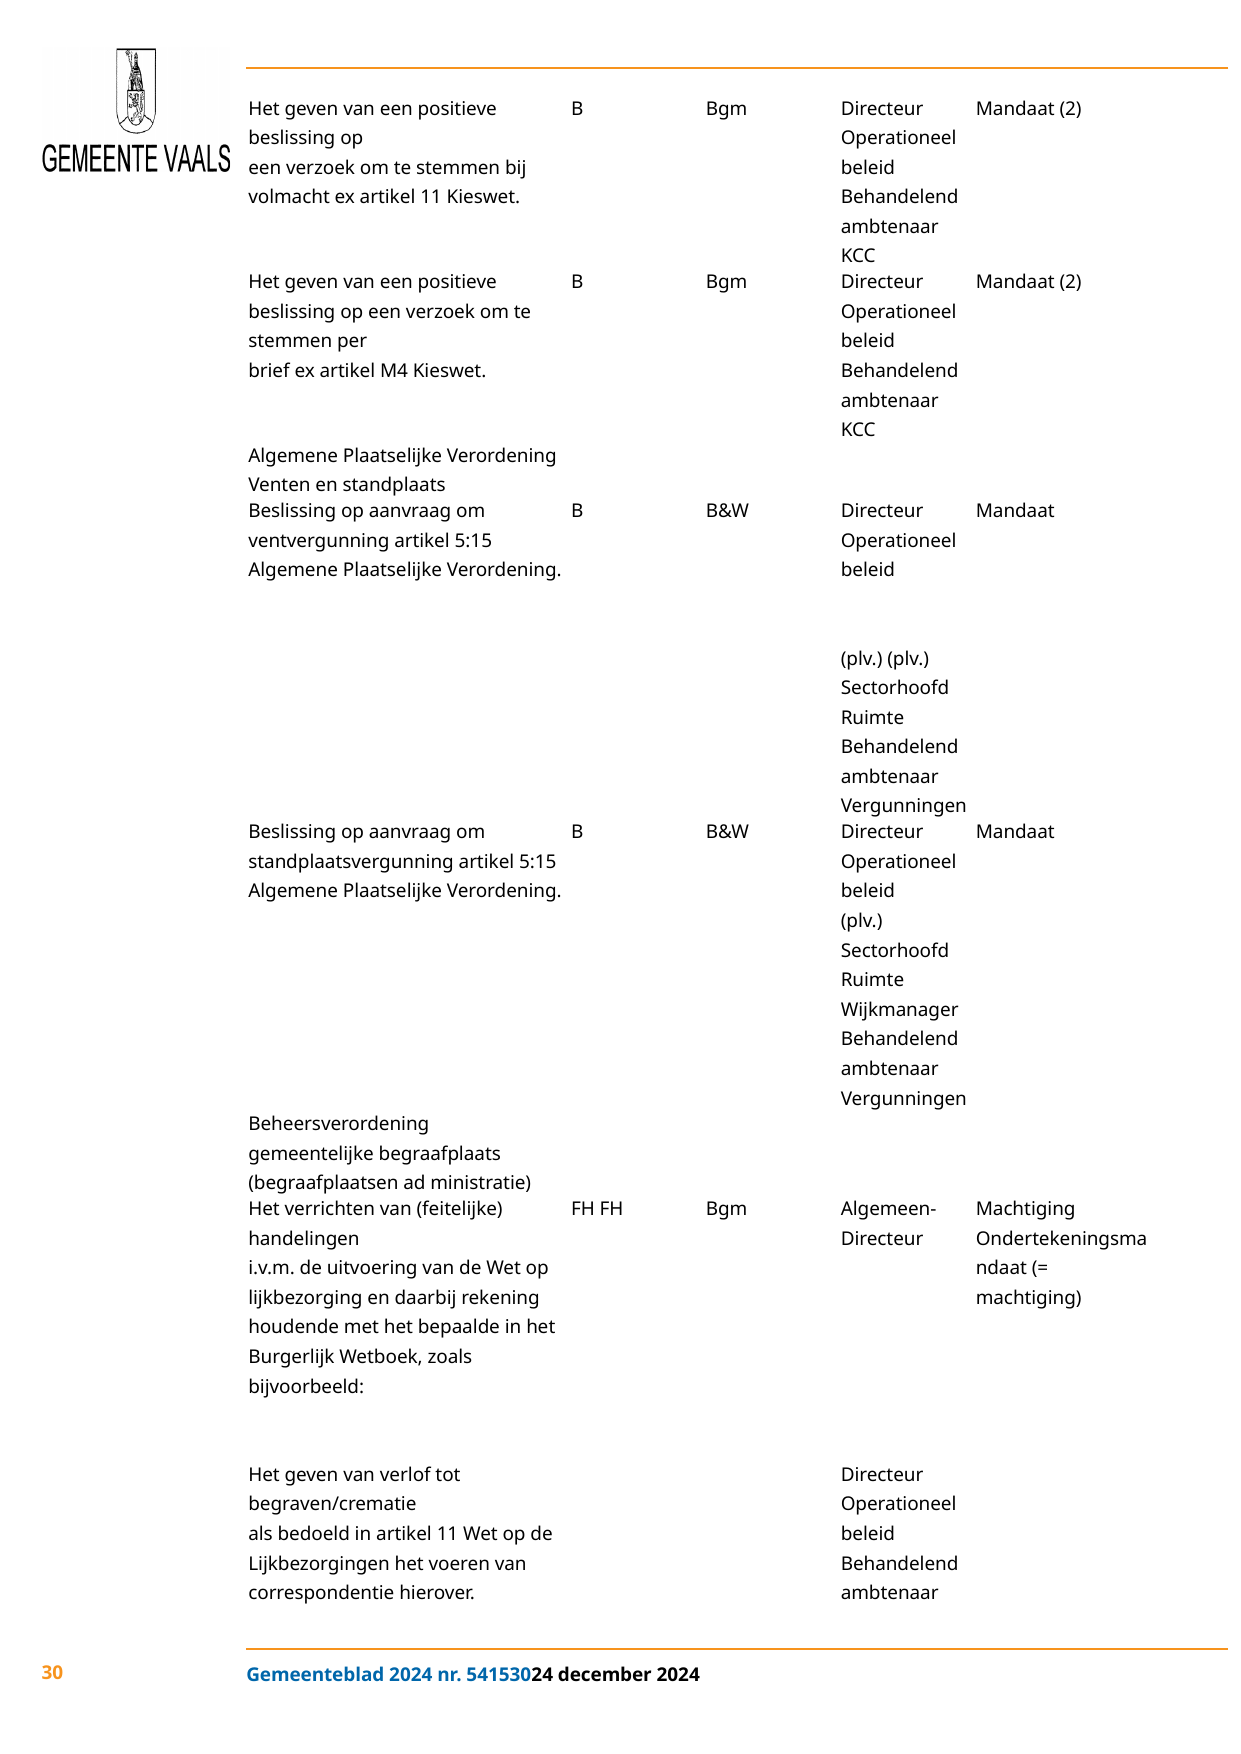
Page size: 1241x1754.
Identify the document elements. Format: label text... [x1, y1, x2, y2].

table_cell Directeur Operationeel beleid [841, 498, 976, 582]
table_header (plv.) (plv.) Sectorhoofd Ruimte Behandelend ambtenaar Vergunningen [841, 645, 976, 818]
table_cell [571, 1110, 706, 1195]
table_cell Directeur Operationeel beleid Behandelend ambtenaar KCC [841, 95, 976, 268]
table_cell B [571, 269, 706, 442]
table_cell Mandaat (2) [976, 95, 1152, 268]
table_cell B [571, 95, 706, 268]
table_cell B [571, 819, 706, 1110]
table_header [571, 1461, 706, 1605]
table_cell [571, 442, 706, 497]
table_cell Algemeen- Directeur [841, 1195, 976, 1398]
table_cell [976, 442, 1152, 497]
table_header [706, 645, 841, 818]
table_cell Bgm [706, 95, 841, 268]
table_cell FH FH [571, 1195, 706, 1398]
table_header Directeur Operationeel beleid Behandelend ambtenaar [841, 1461, 976, 1605]
table_cell Bgm [706, 269, 841, 442]
table_cell B [571, 498, 706, 582]
table_header Het geven van verlof tot begraven/crematie als bedoeld in artikel 11 Wet op de Lijkbezorgingen het voeren van correspondentie hierover. [248, 1461, 571, 1605]
table_cell Mandaat [976, 498, 1152, 582]
table_cell Het verrichten van (feitelijke) handelingen i.v.m. de uitvoering van de Wet op lijkbezorging en daarbij rekening houdende met het bepaalde in het Burgerlijk Wetboek, zoals bijvoorbeeld: [248, 1195, 571, 1398]
table_cell B&W [706, 498, 841, 582]
table_cell Beslissing op aanvraag om standplaatsvergunning artikel 5:15 Algemene Plaatselijke Verordening. [248, 819, 571, 1110]
table_cell Het geven van een positieve beslissing op een verzoek om te stemmen per brief ex artikel M4 Kieswet. [248, 269, 571, 442]
table_header [706, 1461, 841, 1605]
table_cell Machtiging Ondertekeningsmandaat (= machtiging) [976, 1195, 1152, 1398]
table_cell [841, 442, 976, 497]
table_header [976, 1461, 1152, 1605]
table_cell Directeur Operationeel beleid (plv.) Sectorhoofd Ruimte Wijkmanager Behandelend ambtenaar Vergunningen [841, 819, 976, 1110]
table_cell Mandaat [976, 819, 1152, 1110]
table_cell [706, 1110, 841, 1195]
picture [41, 47, 231, 172]
table_cell [706, 442, 841, 497]
table_header [248, 645, 571, 818]
table_cell [841, 1110, 976, 1195]
table_cell [976, 1110, 1152, 1195]
table_cell Directeur Operationeel beleid Behandelend ambtenaar KCC [841, 269, 976, 442]
table_cell Mandaat (2) [976, 269, 1152, 442]
table_header [571, 645, 706, 818]
table_cell Beheersverordening gemeentelijke begraafplaats (begraafplaatsen ad ministratie) [248, 1110, 571, 1195]
table_cell Beslissing op aanvraag om ventvergunning artikel 5:15 Algemene Plaatselijke Verordening. [248, 498, 571, 582]
table_cell B&W [706, 819, 841, 1110]
table_cell Bgm [706, 1195, 841, 1398]
table_cell Het geven van een positieve beslissing op een verzoek om te stemmen bij volmacht ex artikel 11 Kieswet. [248, 95, 571, 268]
table_cell Algemene Plaatselijke Verordening Venten en standplaats [248, 442, 571, 497]
table_header [976, 645, 1152, 818]
